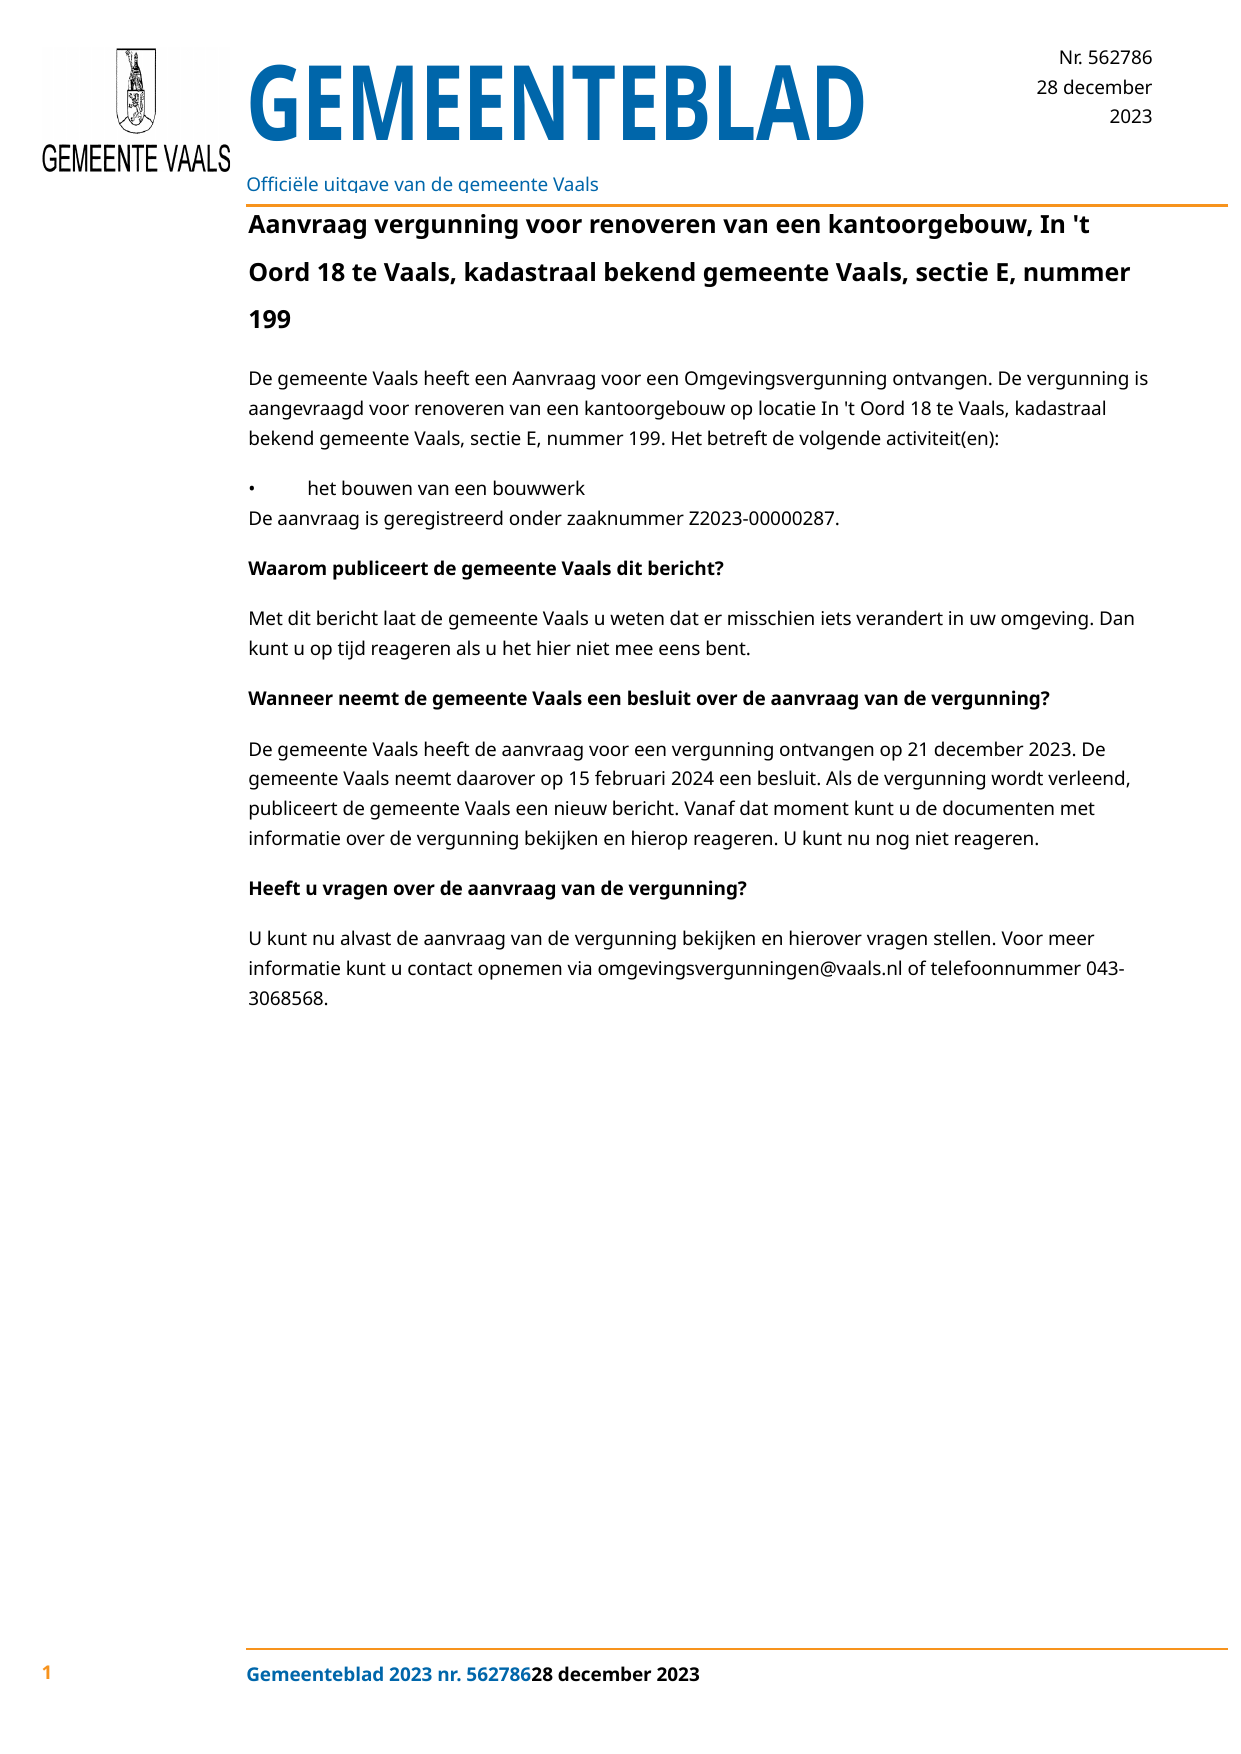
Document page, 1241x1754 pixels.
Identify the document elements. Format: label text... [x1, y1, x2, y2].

text De gemeente Vaals heeft een Aanvraag voor een Omgevingsvergunning ontvangen. De vergunning is aangevraagd voor renoveren van een kantoorgebouw op locatie In 't Oord 18 te Vaals, kadastraal bekend gemeente Vaals, sectie E, nummer 199. Het betreft de volgende activiteit(en): [248, 366, 1152, 450]
text Heeft u vragen over de aanvraag van de vergunning? [248, 875, 1152, 901]
text Met dit bericht laat de gemeente Vaals u weten dat er misschien iets verandert in uw omgeving. Dan kunt u op tijd reageren als u het hier niet mee eens bent. [248, 606, 1152, 661]
list het bouwen van een bouwwerk [248, 475, 1152, 501]
text U kunt nu alvast de aanvraag van de vergunning bekijken en hierover vragen stellen. Voor meer informatie kunt u contact opnemen via omgevingsvergunningen@vaals.nl of telefoonnummer 043-3068568. [248, 926, 1152, 1010]
text Waarom publiceert de gemeente Vaals dit bericht? [248, 555, 1152, 581]
text De gemeente Vaals heeft de aanvraag voor een vergunning ontvangen op 21 december 2023. De gemeente Vaals neemt daarover op 15 februari 2024 een besluit. Als de vergunning wordt verleend, publiceert de gemeente Vaals een nieuw bericht. Vanaf dat moment kunt u de documenten met informatie over de vergunning bekijken en hierop reageren. U kunt nu nog niet reageren. [248, 736, 1152, 850]
text Aanvraag vergunning voor renoveren van een kantoorgebouw, In 't Oord 18 te Vaals, kadastraal bekend gemeente Vaals, sectie E, nummer 199 [248, 207, 1152, 336]
picture [41, 47, 231, 172]
text Wanneer neemt de gemeente Vaals een besluit over de aanvraag van de vergunning? [248, 686, 1152, 711]
text De aanvraag is geregistreerd onder zaaknummer Z2023-00000287. [248, 505, 1152, 530]
